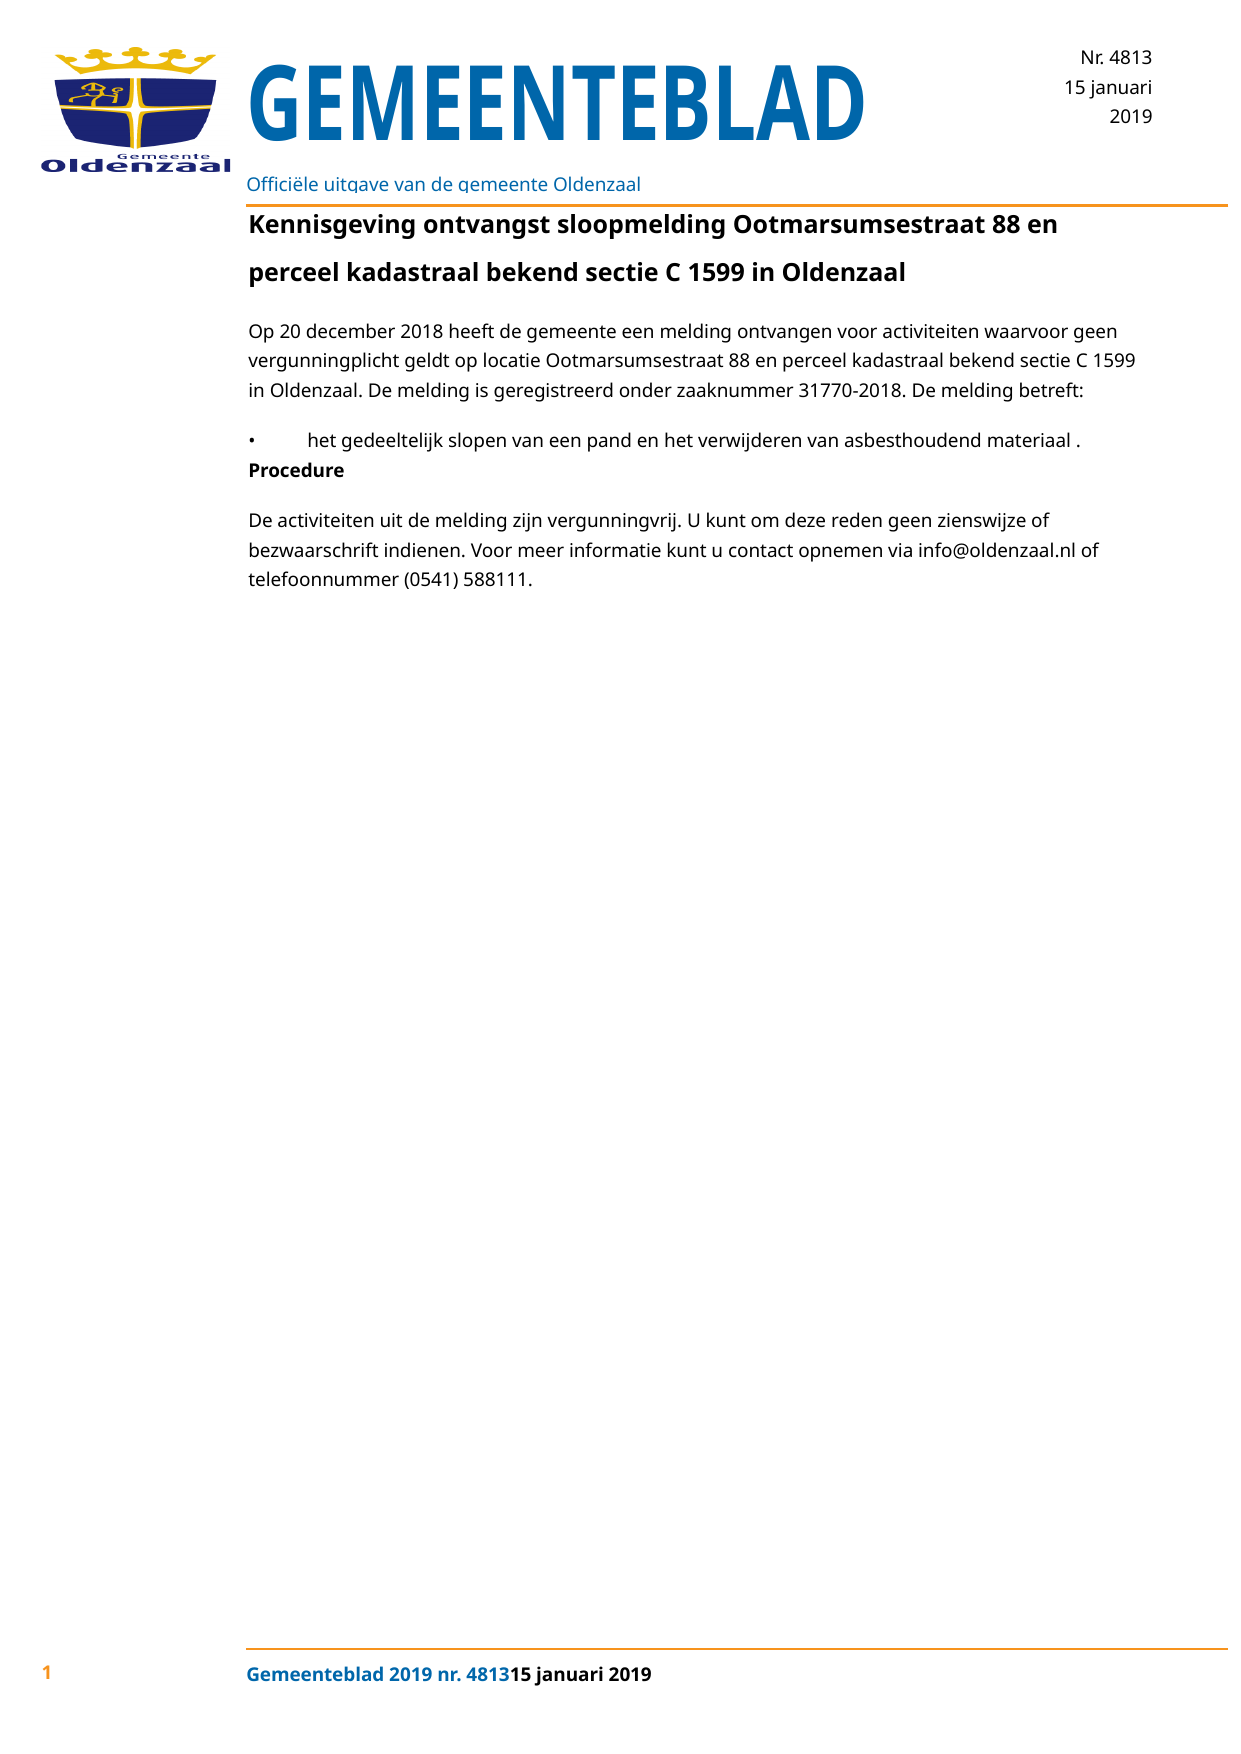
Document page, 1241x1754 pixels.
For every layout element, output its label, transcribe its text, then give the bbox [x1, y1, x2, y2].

list het gedeeltelijk slopen van een pand en het verwijderen van asbesthoudend materiaal . [248, 427, 1152, 453]
text Op 20 december 2018 heeft de gemeente een melding ontvangen voor activiteiten waarvoor geen vergunningplicht geldt op locatie Ootmarsumsestraat 88 en perceel kadastraal bekend sectie C 1599 in Oldenzaal. De melding is geregistreerd onder zaaknummer 31770-2018. De melding betreft: [248, 318, 1152, 403]
text De activiteiten uit de melding zijn vergunningvrij. U kunt om deze reden geen zienswijze of bezwaarschrift indienen. Voor meer informatie kunt u contact opnemen via info@oldenzaal.nl of telefoonnummer (0541) 588111. [248, 507, 1152, 592]
text Procedure [248, 457, 1152, 483]
picture [41, 47, 231, 172]
text Kennisgeving ontvangst sloopmelding Ootmarsumsestraat 88 en perceel kadastraal bekend sectie C 1599 in Oldenzaal [248, 207, 1152, 288]
